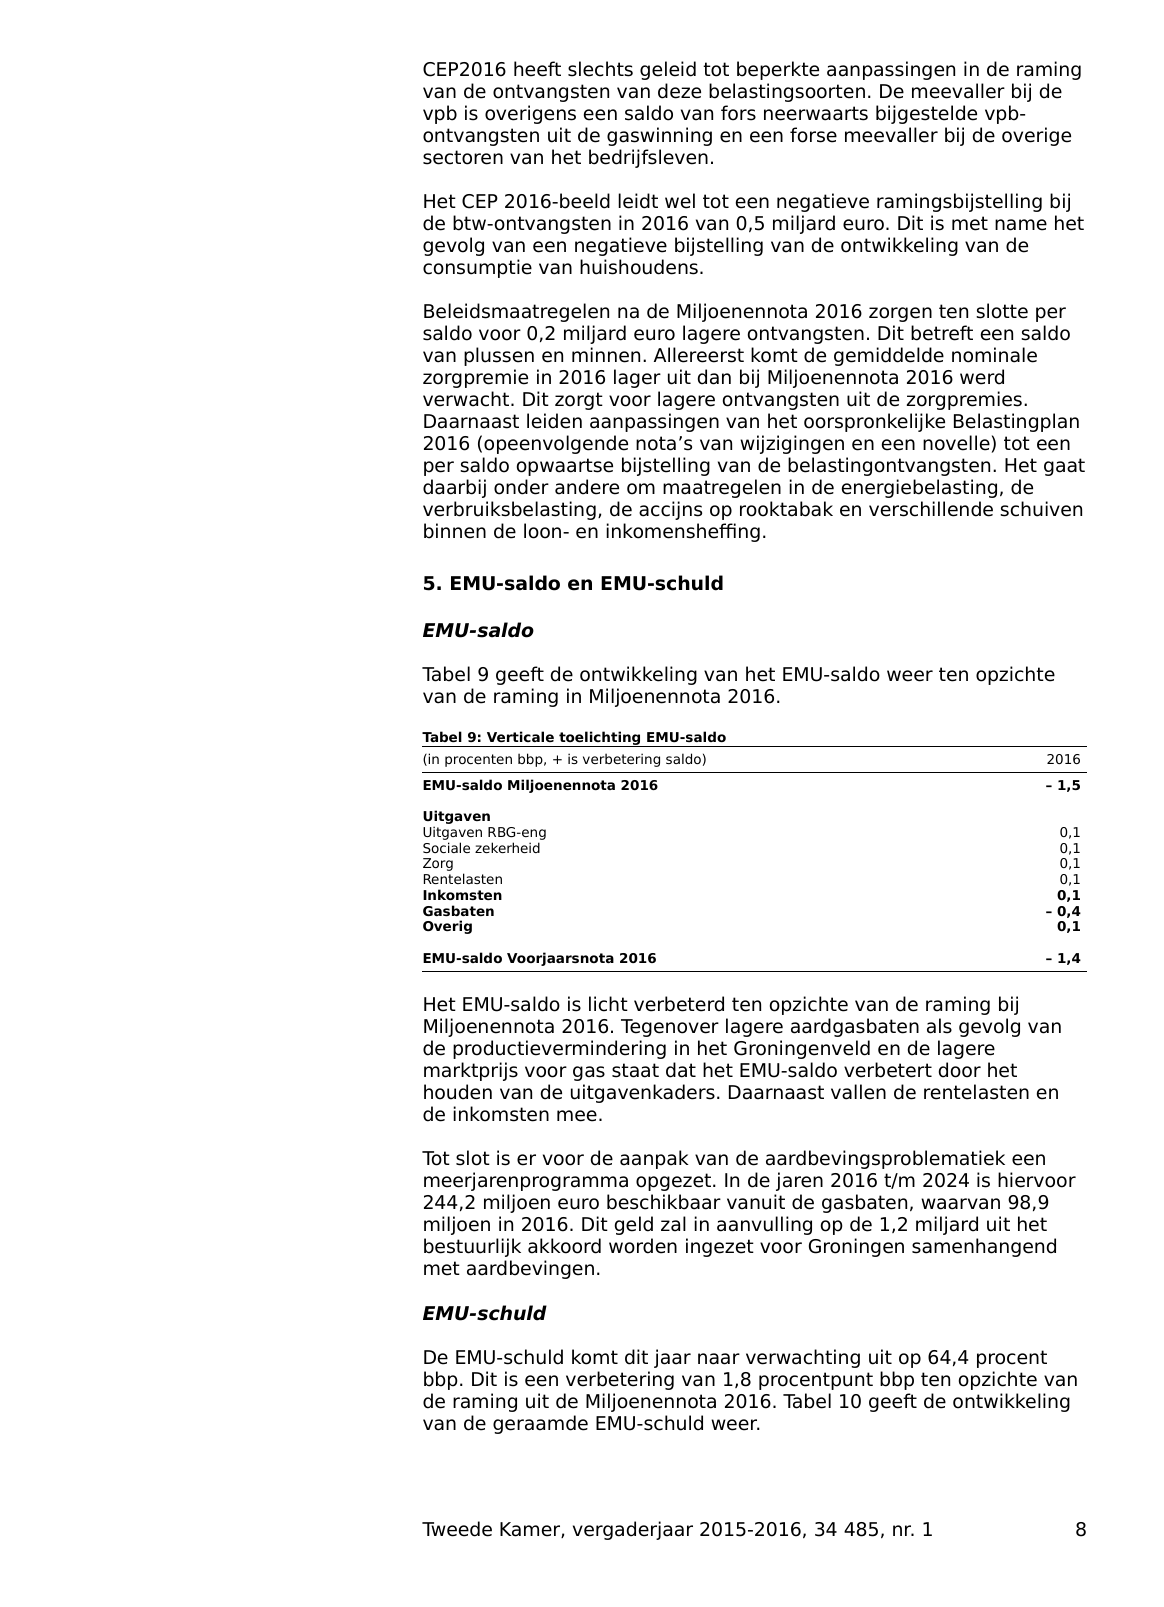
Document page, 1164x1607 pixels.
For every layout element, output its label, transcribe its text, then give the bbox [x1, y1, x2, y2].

text Beleidsmaatregelen na de Miljoenennota 2016 zorgen ten slotte per saldo voor 0,2 miljard euro lagere ontvangsten. Dit betreft een saldo van plussen en minnen. Allereerst komt de gemiddelde nominale zorgpremie in 2016 lager uit dan bij Miljoenennota 2016 werd verwacht. Dit zorgt voor lagere ontvangsten uit de zorgpremies. Daarnaast leiden aanpassingen van het oorspronkelijke Belastingplan 2016 (opeenvolgende nota’s van wijzigingen en een novelle) tot een per saldo opwaartse bijstelling van de belastingontvangsten. Het gaat daarbij onder andere om maatregelen in de energiebelasting, de verbruiksbelasting, de accijns op rooktabak en verschillende schuiven binnen de loon- en inkomensheffing. [422, 301, 1087, 543]
table_cell [969, 809, 1087, 825]
subtitle EMU-saldo [422, 620, 1087, 642]
table_cell [422, 793, 968, 809]
table_cell Sociale zekerheid [422, 841, 968, 856]
table_cell 0,1 [969, 872, 1087, 888]
table_cell [422, 935, 968, 951]
subtitle EMU-schuld [422, 1302, 1087, 1324]
table_cell EMU-saldo Voorjaarsnota 2016 [422, 951, 968, 971]
table_cell – 1,4 [969, 951, 1087, 971]
text Tot slot is er voor de aanpak van de aardbevingsproblematiek een meerjarenprogramma opgezet. In de jaren 2016 t/m 2024 is hiervoor 244,2 miljoen euro beschikbaar vanuit de gasbaten, waarvan 98,9 miljoen in 2016. Dit geld zal in aanvulling op de 1,2 miljard uit het bestuurlijk akkoord worden ingezet voor Groningen samenhangend met aardbevingen. [422, 1148, 1087, 1280]
subtitle 5. EMU-saldo en EMU-schuld [422, 573, 1087, 595]
table_cell 0,1 [969, 856, 1087, 872]
text Tabel 9 geeft de ontwikkeling van het EMU-saldo weer ten opzichte van de raming in Miljoenennota 2016. [422, 664, 1087, 708]
table_cell Uitgaven RBG-eng [422, 825, 968, 841]
table_cell – 0,4 [969, 904, 1087, 919]
table_cell Inkomsten [422, 888, 968, 903]
text Het EMU-saldo is licht verbeterd ten opzichte van de raming bij Miljoenennota 2016. Tegenover lagere aardgasbaten als gevolg van de productievermindering in het Groningenveld en de lagere marktprijs voor gas staat dat het EMU-saldo verbetert door het houden van de uitgavenkaders. Daarnaast vallen de rentelasten en de inkomsten mee. [422, 994, 1087, 1126]
table_cell – 1,5 [969, 773, 1087, 793]
table_cell EMU-saldo Miljoenennota 2016 [422, 773, 968, 793]
table_cell Uitgaven [422, 809, 968, 825]
table_cell Rentelasten [422, 872, 968, 888]
table_cell 0,1 [969, 919, 1087, 935]
text De EMU-schuld komt dit jaar naar verwachting uit op 64,4 procent bbp. Dit is een verbetering van 1,8 procentpunt bbp ten opzichte van de raming uit de Miljoenennota 2016. Tabel 10 geeft de ontwikkeling van de geraamde EMU-schuld weer. [422, 1347, 1087, 1434]
table_cell Zorg [422, 856, 968, 872]
table_cell 2016 [969, 747, 1087, 772]
table_header Tabel 9: Verticale toelichting EMU-saldo [422, 730, 1087, 746]
table_cell Gasbaten [422, 904, 968, 919]
table_cell 0,1 [969, 825, 1087, 841]
table_cell (in procenten bbp, + is verbetering saldo) [422, 747, 968, 772]
table_cell 0,1 [969, 888, 1087, 903]
table_cell [969, 935, 1087, 951]
table_cell 0,1 [969, 841, 1087, 856]
text CEP2016 heeft slechts geleid tot beperkte aanpassingen in de raming van de ontvangsten van deze belastingsoorten. De meevaller bij de vpb is overigens een saldo van fors neerwaarts bijgestelde vpb-ontvangsten uit de gaswinning en een forse meevaller bij de overige sectoren van het bedrijfsleven. [422, 59, 1087, 169]
table_cell Overig [422, 919, 968, 935]
text Het CEP 2016-beeld leidt wel tot een negatieve ramingsbijstelling bij de btw-ontvangsten in 2016 van 0,5 miljard euro. Dit is met name het gevolg van een negatieve bijstelling van de ontwikkeling van de consumptie van huishoudens. [422, 191, 1087, 279]
table_cell [969, 793, 1087, 809]
